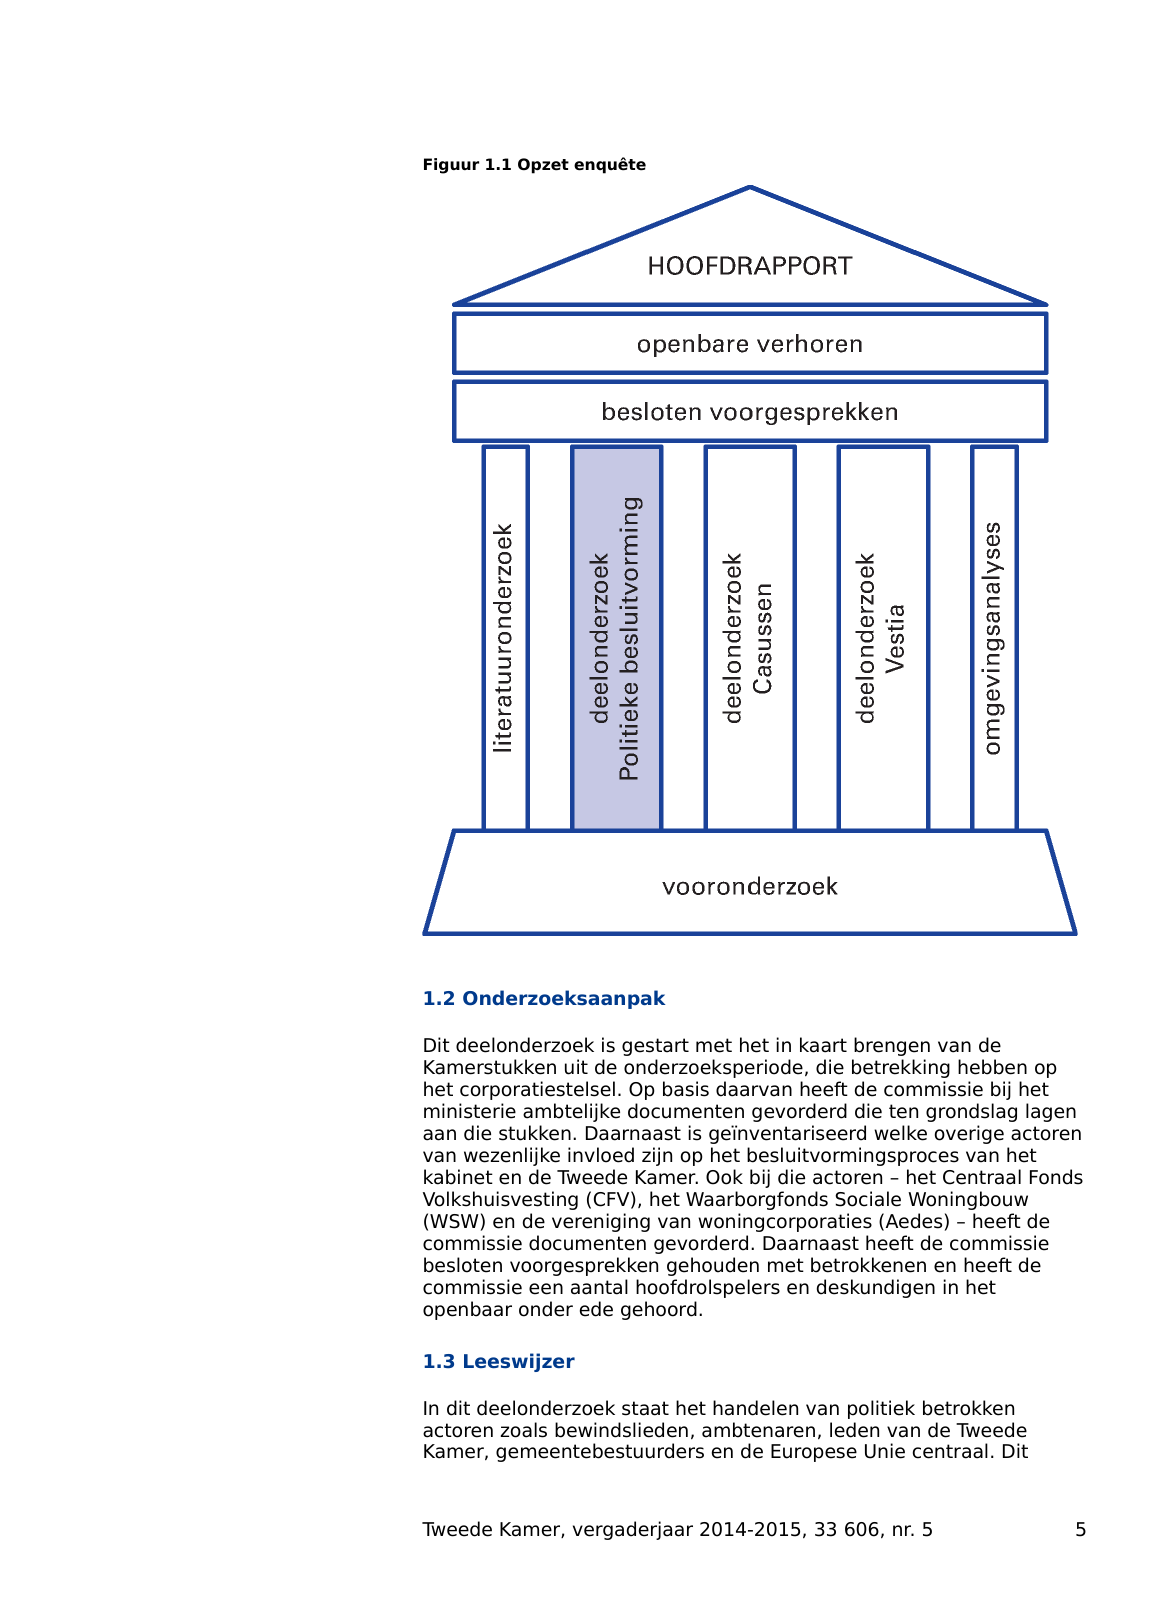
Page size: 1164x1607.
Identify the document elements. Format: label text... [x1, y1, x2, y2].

picture [422, 185, 1078, 936]
text Figuur 1.1 Opzet enquête [422, 156, 1078, 174]
subtitle 1.2 Onderzoeksaanpak [422, 988, 1087, 1010]
text Dit deelonderzoek is gestart met het in kaart brengen van de Kamerstukken uit de onderzoeksperiode, die betrekking hebben op het corporatiestelsel. Op basis daarvan heeft de commissie bij het ministerie ambtelijke documenten gevorderd die ten grondslag lagen aan die stukken. Daarnaast is geïnventariseerd welke overige actoren van wezenlijke invloed zijn op het besluitvormingsproces van het kabinet en de Tweede Kamer. Ook bij die actoren – het Centraal Fonds Volkshuisvesting (CFV), het Waarborgfonds Sociale Woningbouw (WSW) en de vereniging van woningcorporaties (Aedes) – heeft de commissie documenten gevorderd. Daarnaast heeft de commissie besloten voorgesprekken gehouden met betrokkenen en heeft de commissie een aantal hoofdrolspelers en deskundigen in het openbaar onder ede gehoord. [422, 1035, 1087, 1321]
subtitle 1.3 Leeswijzer [422, 1351, 1087, 1372]
text In dit deelonderzoek staat het handelen van politiek betrokken actoren zoals bewindslieden, ambtenaren, leden van de Tweede Kamer, gemeentebestuurders en de Europese Unie centraal. Dit [422, 1397, 1087, 1463]
